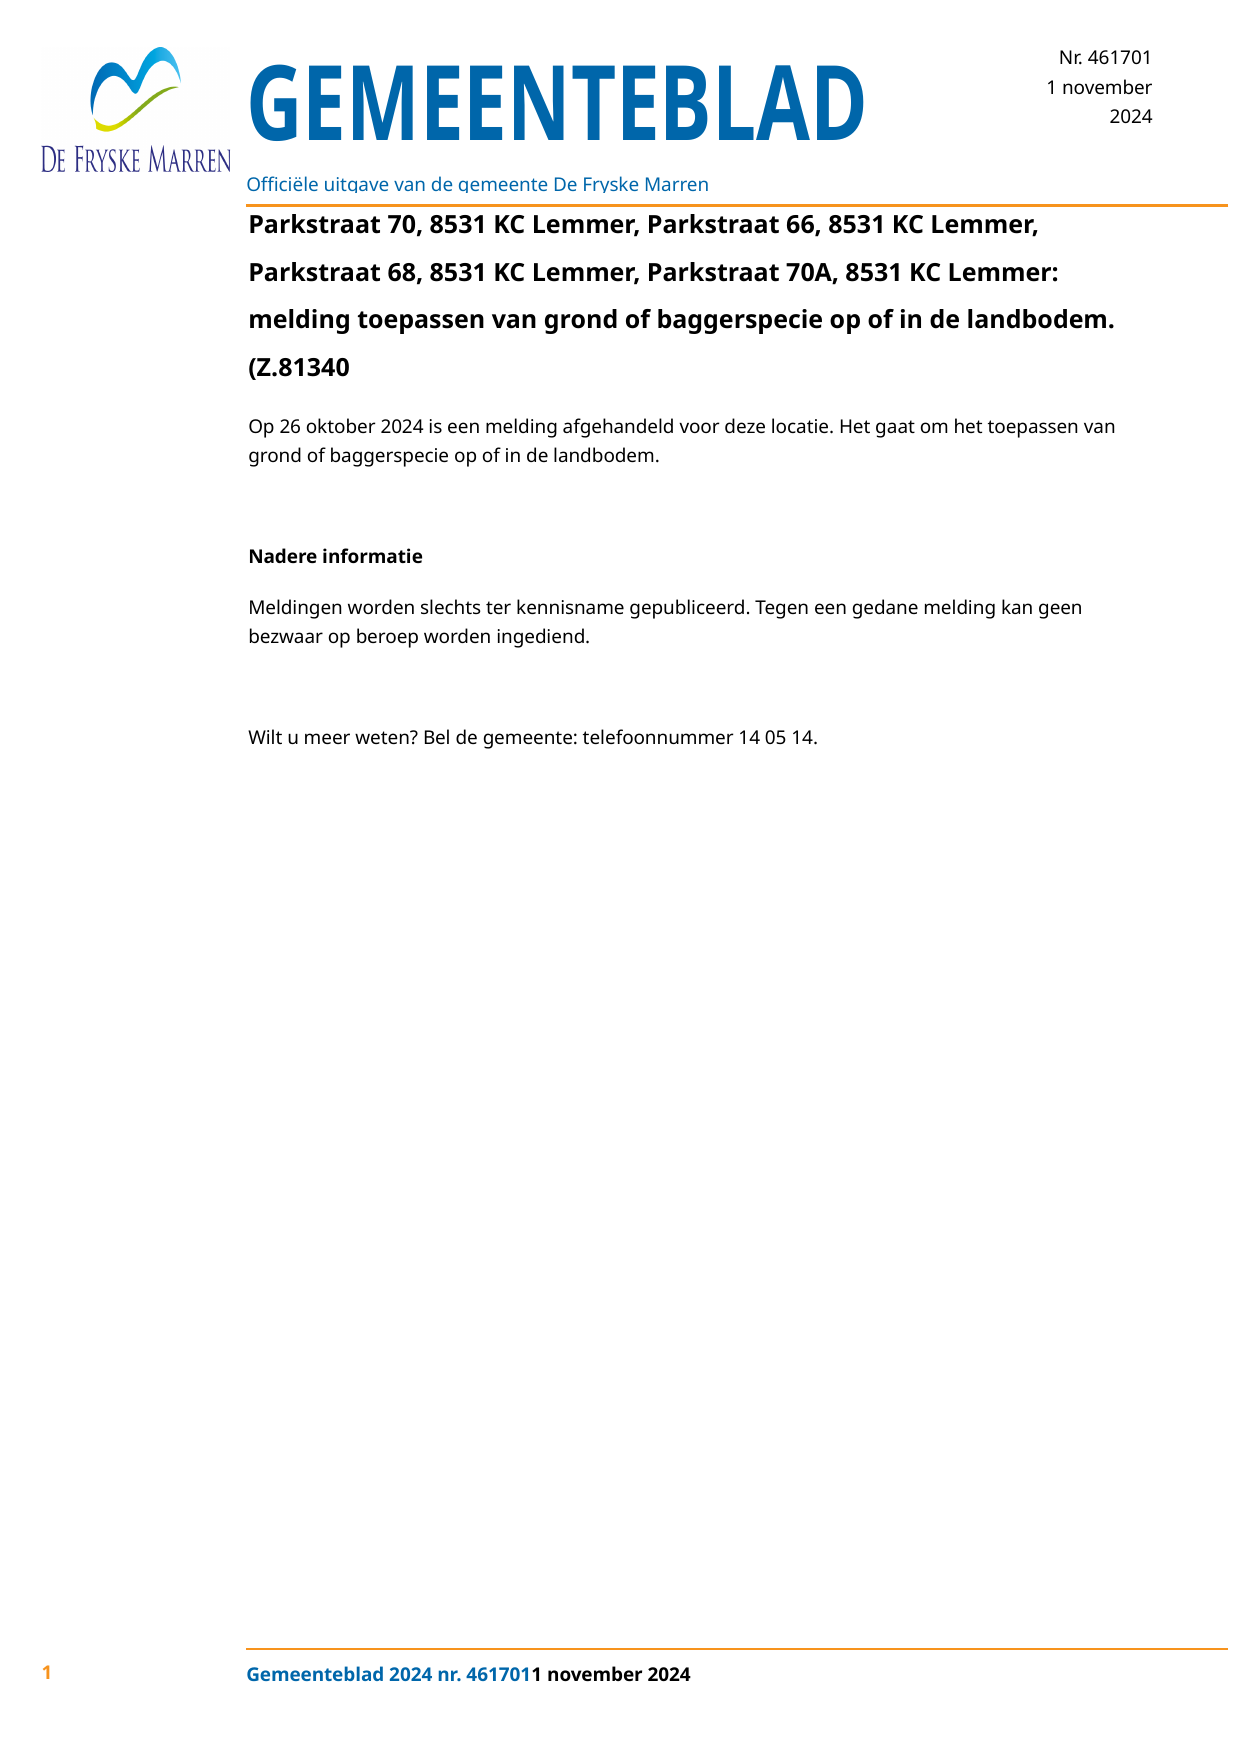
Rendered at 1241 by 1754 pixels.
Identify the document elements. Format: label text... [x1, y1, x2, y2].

picture [41, 47, 231, 172]
text Wilt u meer weten? Bel de gemeente: telefoonnummer 14 05 14. [248, 724, 1152, 750]
text Nadere informatie [248, 543, 1152, 569]
text Op 26 oktober 2024 is een melding afgehandeld voor deze locatie. Het gaat om het toepassen van grond of baggerspecie op of in de landbodem. [248, 413, 1152, 468]
text Parkstraat 70, 8531 KC Lemmer, Parkstraat 66, 8531 KC Lemmer, Parkstraat 68, 8531 KC Lemmer, Parkstraat 70A, 8531 KC Lemmer: melding toepassen van grond of baggerspecie op of in de landbodem. (Z.81340 [248, 207, 1152, 384]
text Meldingen worden slechts ter kennisname gepubliceerd. Tegen een gedane melding kan geen bezwaar op beroep worden ingediend. [248, 594, 1152, 649]
